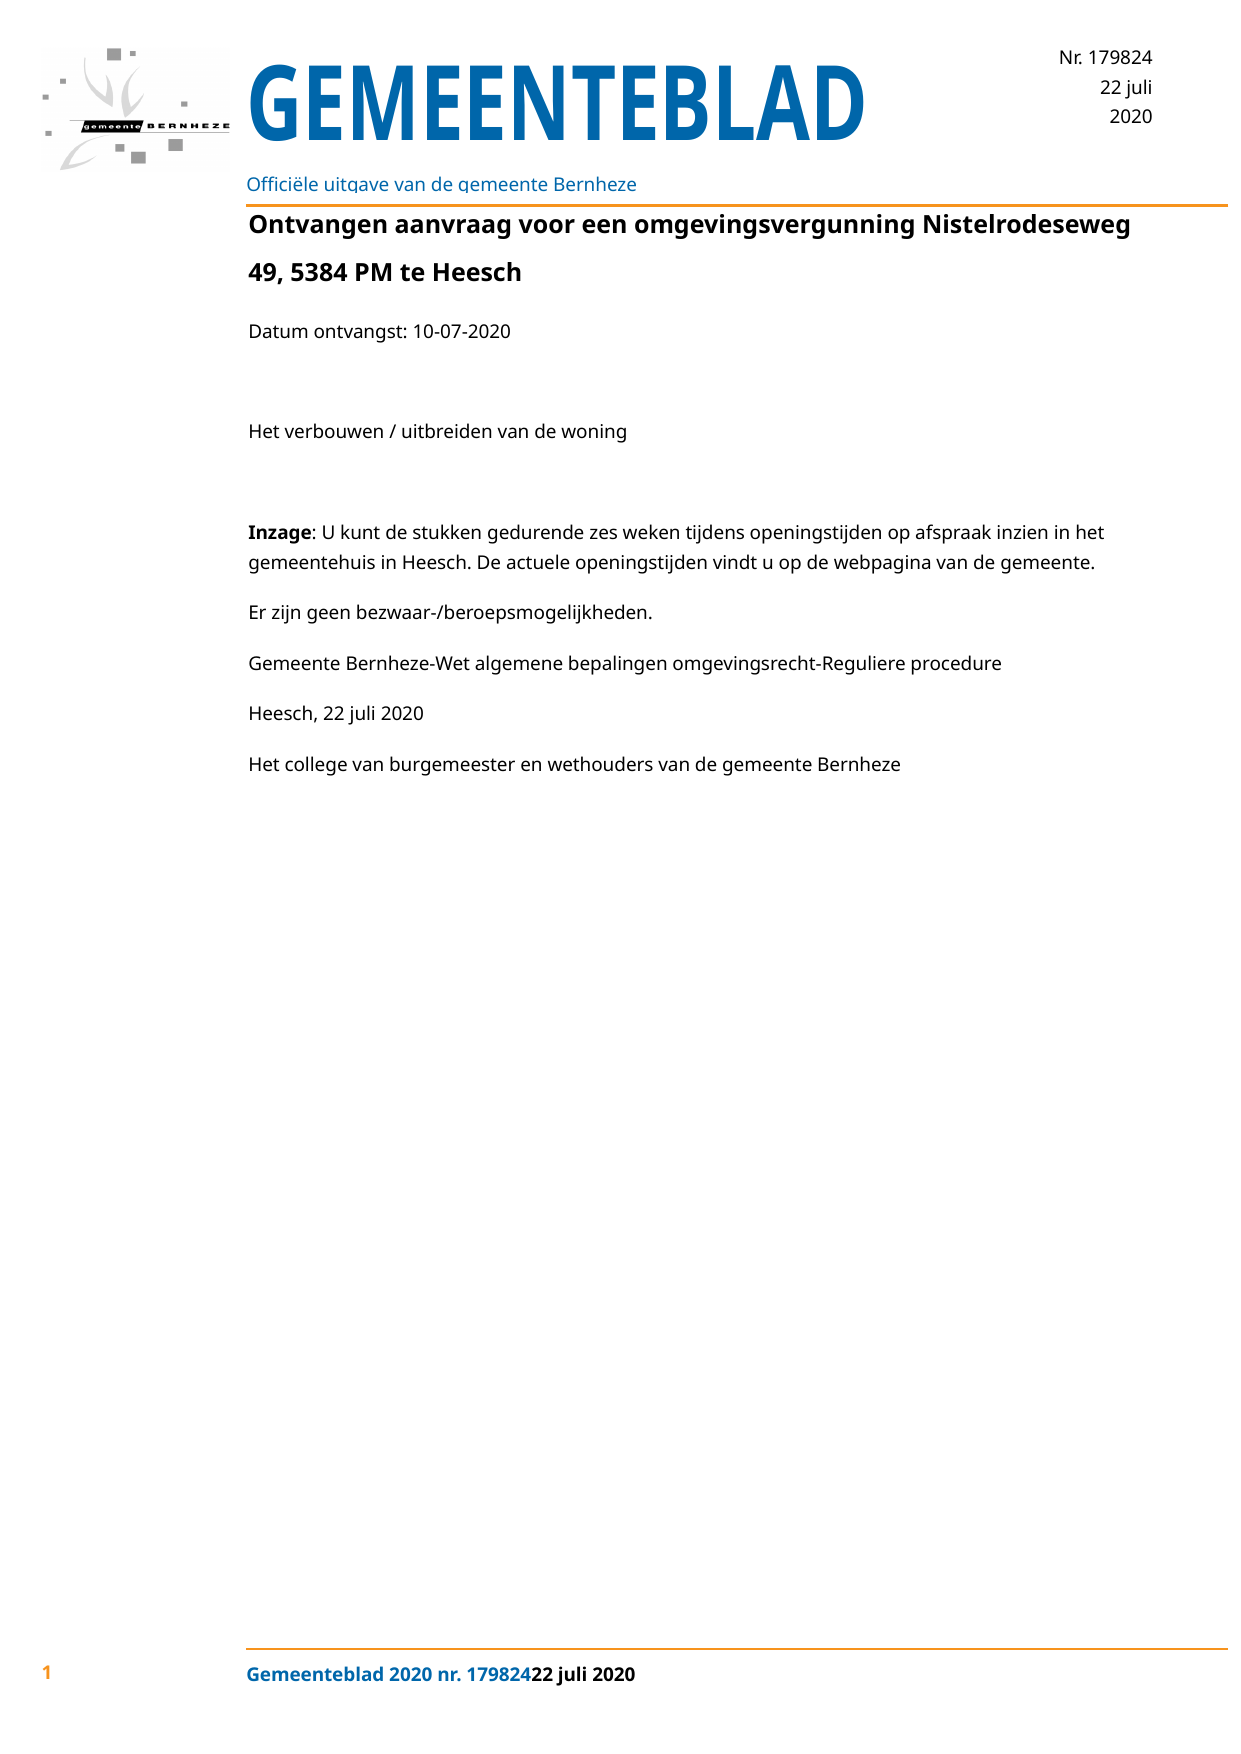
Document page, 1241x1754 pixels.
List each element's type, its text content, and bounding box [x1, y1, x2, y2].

text Ontvangen aanvraag voor een omgevingsvergunning Nistelrodeseweg 49, 5384 PM te Heesch [248, 207, 1152, 288]
text Er zijn geen bezwaar-/beroepsmogelijkheden. [248, 599, 1152, 625]
text Heesch, 22 juli 2020 [248, 700, 1152, 726]
text Inzage: U kunt de stukken gedurende zes weken tijdens openingstijden op afspraak inzien in het gemeentehuis in Heesch. De actuele openingstijden vindt u op de webpagina van de gemeente. [248, 519, 1152, 575]
text Gemeente Bernheze-Wet algemene bepalingen omgevingsrecht-Reguliere procedure [248, 650, 1152, 676]
text Het college van burgemeester en wethouders van de gemeente Bernheze [248, 751, 1152, 777]
text Het verbouwen / uitbreiden van de woning [248, 419, 1152, 444]
picture [41, 47, 231, 172]
text Datum ontvangst: 10-07-2020 [248, 318, 1152, 344]
